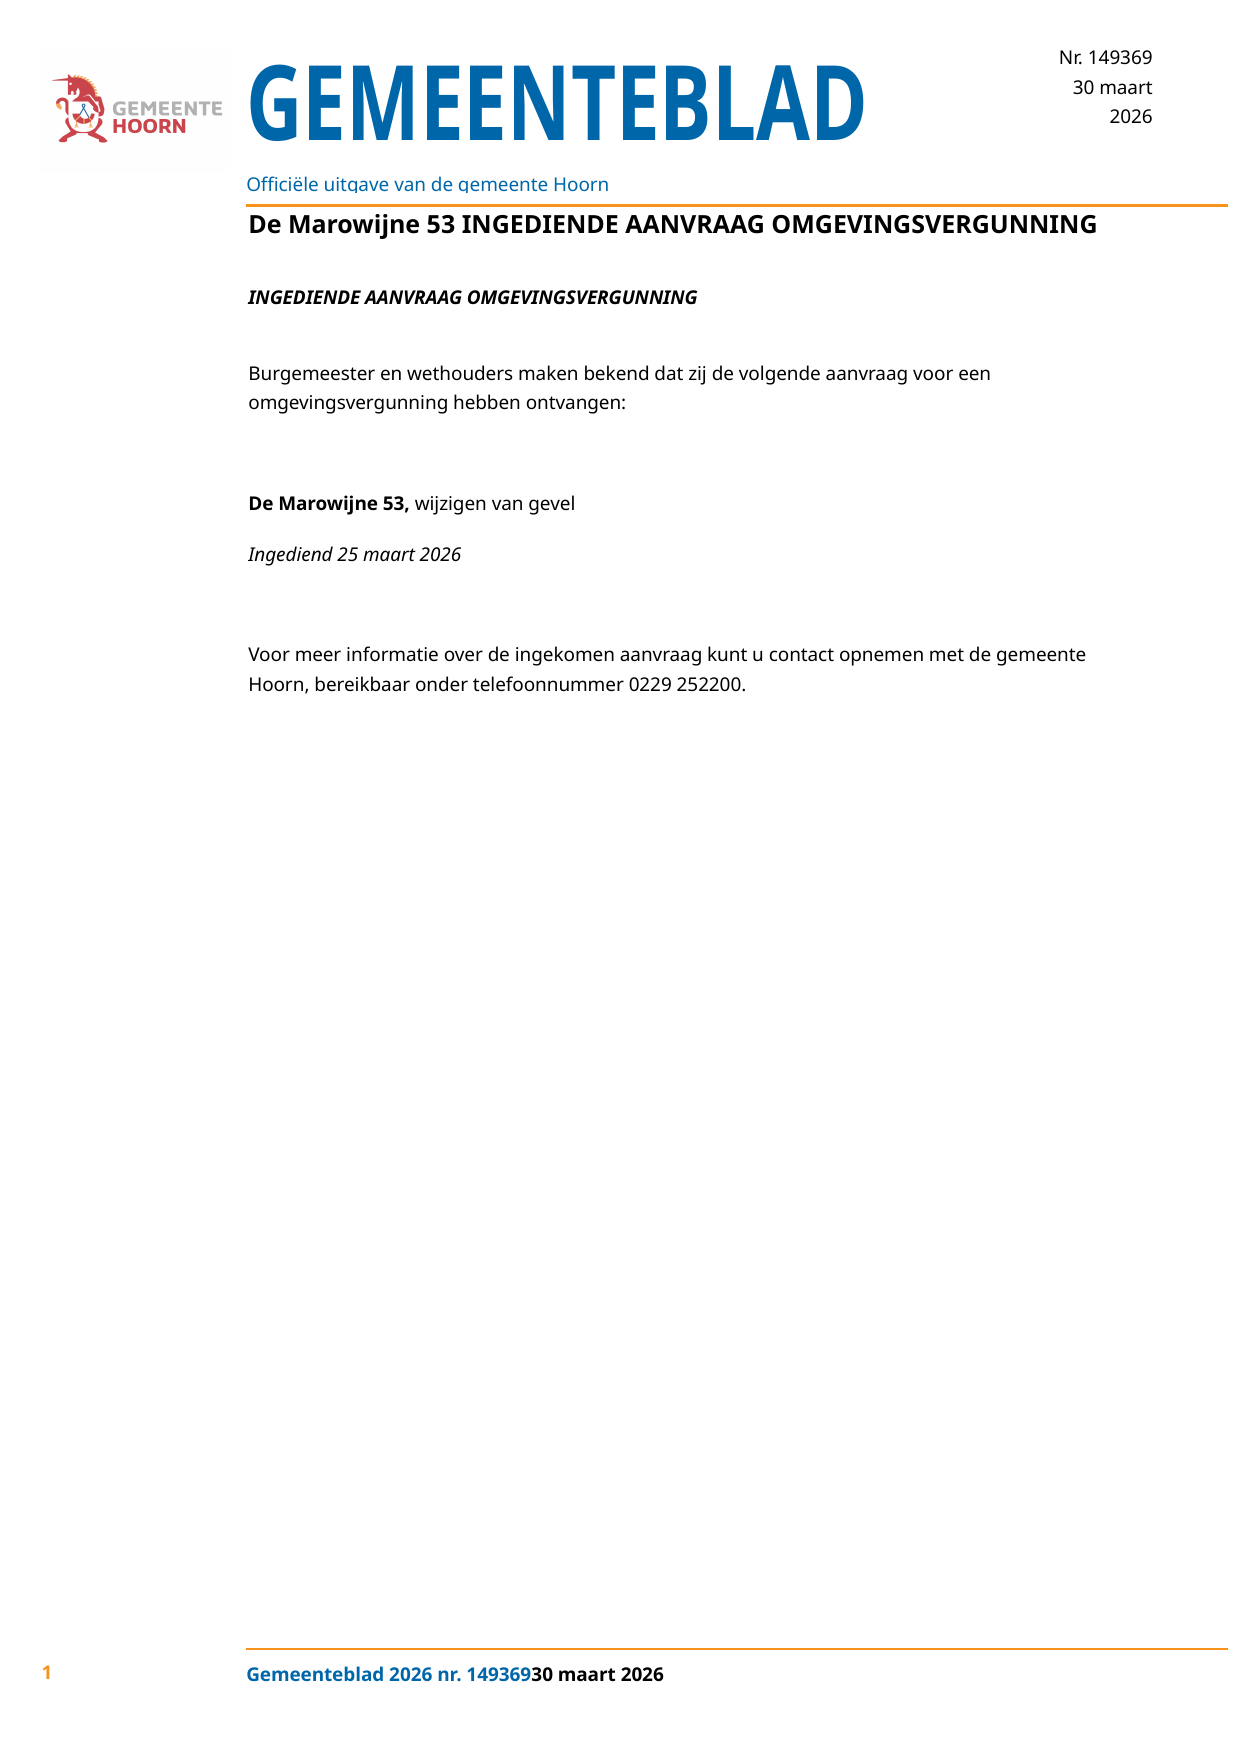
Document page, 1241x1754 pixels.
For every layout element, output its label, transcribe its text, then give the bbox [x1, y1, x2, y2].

text INGEDIENDE AANVRAAG OMGEVINGSVERGUNNING [248, 284, 1152, 309]
picture [41, 47, 231, 172]
text Burgemeester en wethouders maken bekend dat zij de volgende aanvraag voor een omgevingsvergunning hebben ontvangen: [248, 360, 1152, 415]
text Ingediend 25 maart 2026 [248, 541, 1152, 567]
text Voor meer informatie over de ingekomen aanvraag kunt u contact opnemen met de gemeente Hoorn, bereikbaar onder telefoonnummer 0229 252200. [248, 642, 1152, 697]
text De Marowijne 53, wijzigen van gevel [248, 490, 1152, 516]
text De Marowijne 53 INGEDIENDE AANVRAAG OMGEVINGSVERGUNNING [248, 207, 1152, 241]
